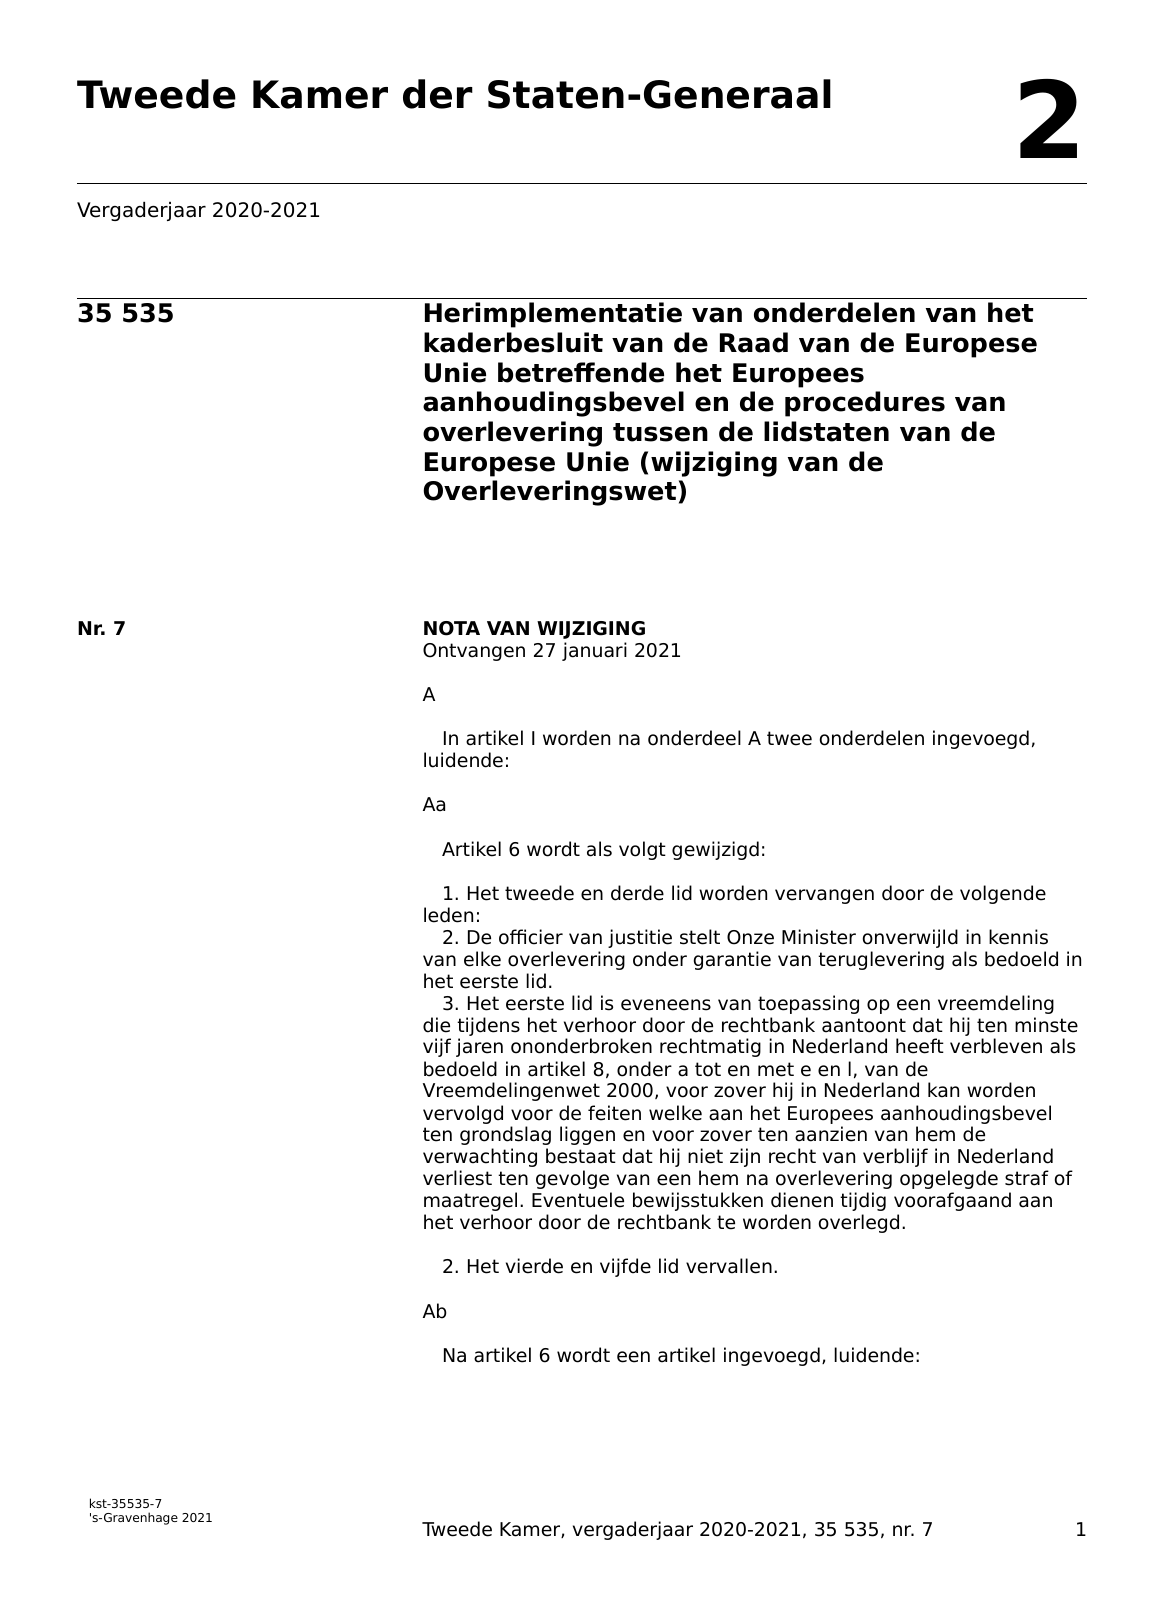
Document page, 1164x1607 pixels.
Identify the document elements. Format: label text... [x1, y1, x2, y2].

text Ontvangen 27 januari 2021 [422, 640, 1087, 662]
text kst-35535-7 [88, 1497, 323, 1511]
text 2. De officier van justitie stelt Onze Minister onverwijld in kennis van elke overlevering onder garantie van teruglevering als bedoeld in het eerste lid. [422, 927, 1087, 992]
table_header Tweede Kamer der Staten-Generaal [77, 59, 886, 183]
subtitle 35 535 Herimplementatie van onderdelen van het kaderbesluit van de Raad van de Europese Unie betreffende het Europees aanhoudingsbevel en de procedures van overlevering tussen de lidstaten van de Europese Unie (wijziging van de Overleveringswet) [77, 299, 1087, 507]
text Artikel 6 wordt als volgt gewijzigd: [422, 838, 1087, 860]
text 's-Gravenhage 2021 [88, 1511, 323, 1525]
text 3. Het eerste lid is eveneens van toepassing op een vreemdeling die tijdens het verhoor door de rechtbank aantoont dat hij ten minste vijf jaren ononderbroken rechtmatig in Nederland heeft verbleven als bedoeld in artikel 8, onder a tot en met e en l, van de Vreemdelingenwet 2000, voor zover hij in Nederland kan worden vervolgd voor de feiten welke aan het Europees aanhoudingsbevel ten grondslag liggen en voor zover ten aanzien van hem de verwachting bestaat dat hij niet zijn recht van verblijf in Nederland verliest ten gevolge van een hem na overlevering opgelegde straf of maatregel. Eventuele bewijsstukken dienen tijdig voorafgaand aan het verhoor door de rechtbank te worden overlegd. [422, 992, 1087, 1234]
table_cell Vergaderjaar 2020-2021 [77, 184, 1087, 298]
subtitle A [422, 684, 1087, 706]
text 1. Het tweede en derde lid worden vervangen door de volgende leden: [422, 883, 1087, 927]
text In artikel I worden na onderdeel A twee onderdelen ingevoegd, luidende: [422, 728, 1087, 772]
subtitle Ab [422, 1301, 1087, 1323]
subtitle Aa [422, 794, 1087, 816]
subtitle Nr. 7 NOTA VAN WIJZIGING [77, 618, 1087, 640]
table_header 2 [886, 59, 1087, 183]
text Na artikel 6 wordt een artikel ingevoegd, luidende: [422, 1345, 1087, 1367]
text 2. Het vierde en vijfde lid vervallen. [422, 1256, 1087, 1278]
